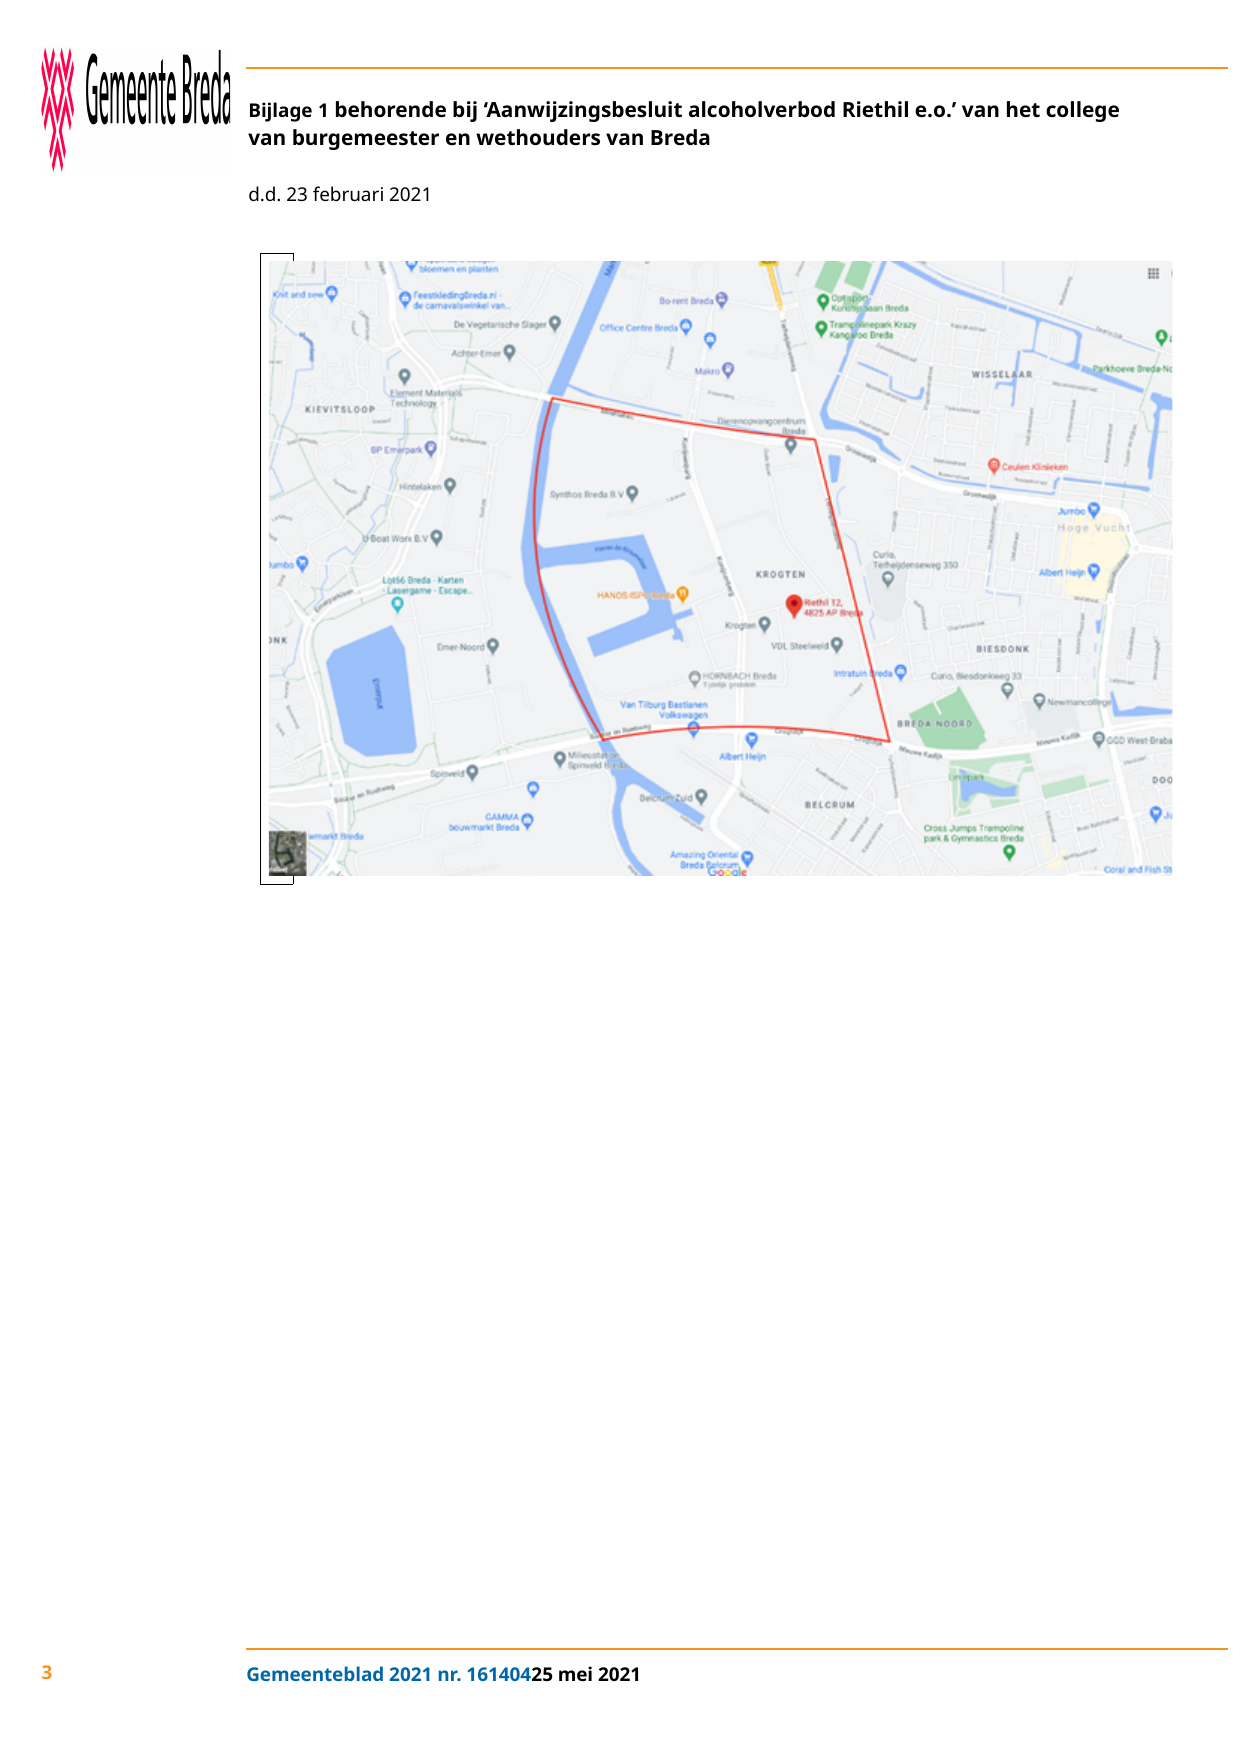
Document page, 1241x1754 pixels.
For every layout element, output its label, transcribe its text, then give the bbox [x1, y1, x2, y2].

picture [268, 261, 1173, 876]
text Bijlage 1 behorende bij ‘Aanwijzingsbesluit alcoholverbod Riethil e.o.’ van het college van burgemeester en wethouders van Breda [248, 95, 1152, 152]
text d.d. 23 februari 2021 [248, 181, 1152, 207]
picture [41, 47, 231, 172]
